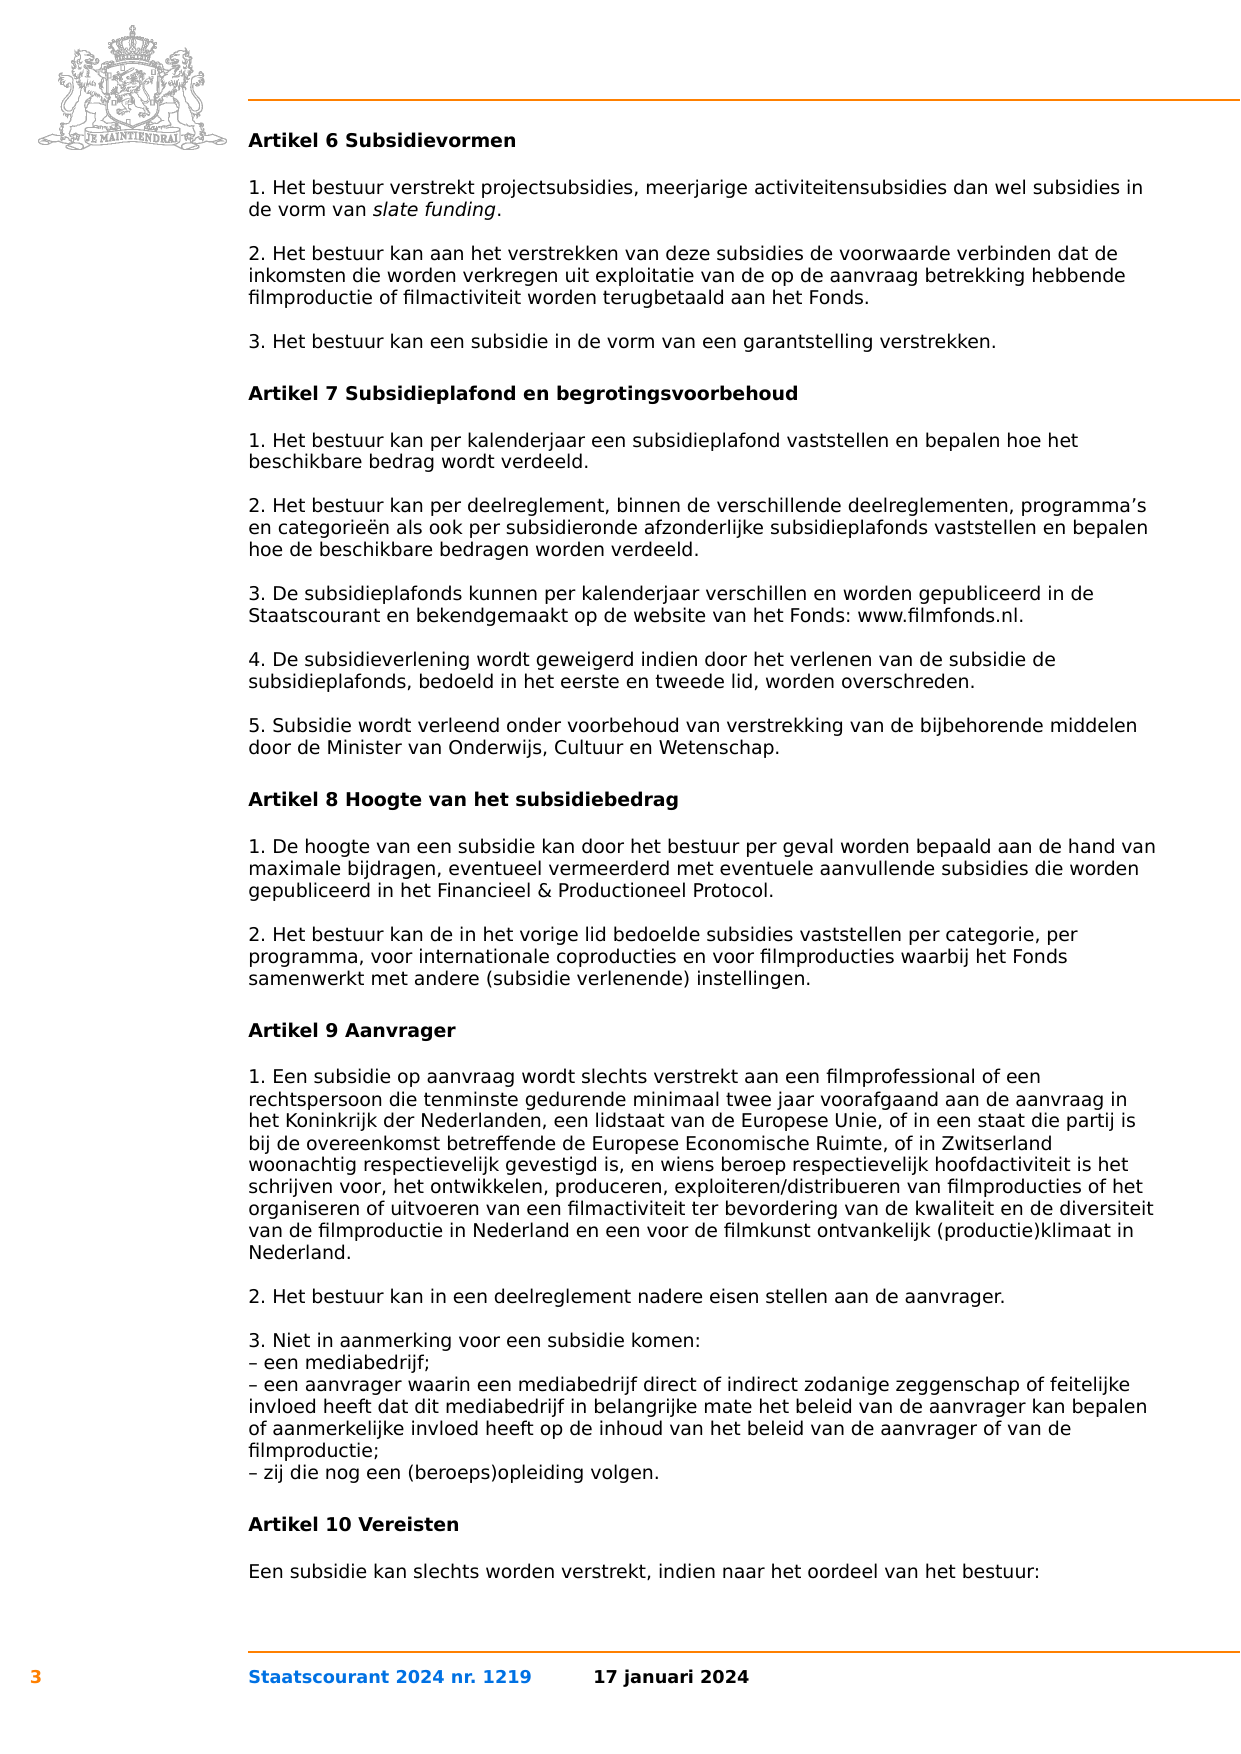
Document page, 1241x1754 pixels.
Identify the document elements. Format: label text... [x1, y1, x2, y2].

text 2. Het bestuur kan per deelreglement, binnen de verschillende deelreglementen, programma’s en categorieën als ook per subsidieronde afzonderlijke subsidieplafonds vaststellen en bepalen hoe de beschikbare bedragen worden verdeeld. [248, 495, 1163, 561]
text 1. Het bestuur verstrekt projectsubsidies, meerjarige activiteitensubsidies dan wel subsidies in de vorm van slate funding. [248, 177, 1163, 221]
text 3. De subsidieplafonds kunnen per kalenderjaar verschillen en worden gepubliceerd in de Staatscourant en bekendgemaakt op de website van het Fonds: www.filmfonds.nl. [248, 583, 1163, 627]
text 2. Het bestuur kan de in het vorige lid bedoelde subsidies vaststellen per categorie, per programma, voor internationale coproducties en voor filmproducties waarbij het Fonds samenwerkt met andere (subsidie verlenende) instellingen. [248, 923, 1163, 989]
subtitle Artikel 8 Hoogte van het subsidiebedrag [248, 789, 1163, 811]
subtitle Artikel 6 Subsidievormen [248, 130, 1163, 152]
subtitle Artikel 9 Aanvrager [248, 1019, 1163, 1041]
text 1. Een subsidie op aanvraag wordt slechts verstrekt aan een filmprofessional of een rechtspersoon die tenminste gedurende minimaal twee jaar voorafgaand aan de aanvraag in het Koninkrijk der Nederlanden, een lidstaat van de Europese Unie, of in een staat die partij is bij de overeenkomst betreffende de Europese Economische Ruimte, of in Zwitserland woonachtig respectievelijk gevestigd is, en wiens beroep respectievelijk hoofdactiviteit is het schrijven voor, het ontwikkelen, produceren, exploiteren/distribueren van filmproducties of het organiseren of uitvoeren van een filmactiviteit ter bevordering van de kwaliteit en de diversiteit van de filmproductie in Nederland en een voor de filmkunst ontvankelijk (productie)klimaat in Nederland. [248, 1066, 1163, 1264]
text – zij die nog een (beroeps)opleiding volgen. [248, 1462, 1163, 1484]
text – een aanvrager waarin een mediabedrijf direct of indirect zodanige zeggenschap of feitelijke invloed heeft dat dit mediabedrijf in belangrijke mate het beleid van de aanvrager kan bepalen of aanmerkelijke invloed heeft op de inhoud van het beleid van de aanvrager of van de filmproductie; [248, 1374, 1163, 1462]
subtitle Artikel 10 Vereisten [248, 1514, 1163, 1536]
text 3. Niet in aanmerking voor een subsidie komen: [248, 1330, 1163, 1352]
text 2. Het bestuur kan aan het verstrekken van deze subsidies de voorwaarde verbinden dat de inkomsten die worden verkregen uit exploitatie van de op de aanvraag betrekking hebbende filmproductie of filmactiviteit worden terugbetaald aan het Fonds. [248, 243, 1163, 309]
text 1. De hoogte van een subsidie kan door het bestuur per geval worden bepaald aan de hand van maximale bijdragen, eventueel vermeerderd met eventuele aanvullende subsidies die worden gepubliceerd in het Financieel & Productioneel Protocol. [248, 836, 1163, 902]
text Een subsidie kan slechts worden verstrekt, indien naar het oordeel van het bestuur: [248, 1561, 1163, 1583]
picture [38, 25, 227, 150]
subtitle Artikel 7 Subsidieplafond en begrotingsvoorbehoud [248, 382, 1163, 404]
text 1. Het bestuur kan per kalenderjaar een subsidieplafond vaststellen en bepalen hoe het beschikbare bedrag wordt verdeeld. [248, 429, 1163, 473]
text 3. Het bestuur kan een subsidie in de vorm van een garantstelling verstrekken. [248, 331, 1163, 352]
text 2. Het bestuur kan in een deelreglement nadere eisen stellen aan de aanvrager. [248, 1286, 1163, 1308]
text 5. Subsidie wordt verleend onder voorbehoud van verstrekking van de bijbehorende middelen door de Minister van Onderwijs, Cultuur en Wetenschap. [248, 715, 1163, 759]
text 4. De subsidieverlening wordt geweigerd indien door het verlenen van de subsidie de subsidieplafonds, bedoeld in het eerste en tweede lid, worden overschreden. [248, 649, 1163, 693]
text – een mediabedrijf; [248, 1352, 1163, 1374]
